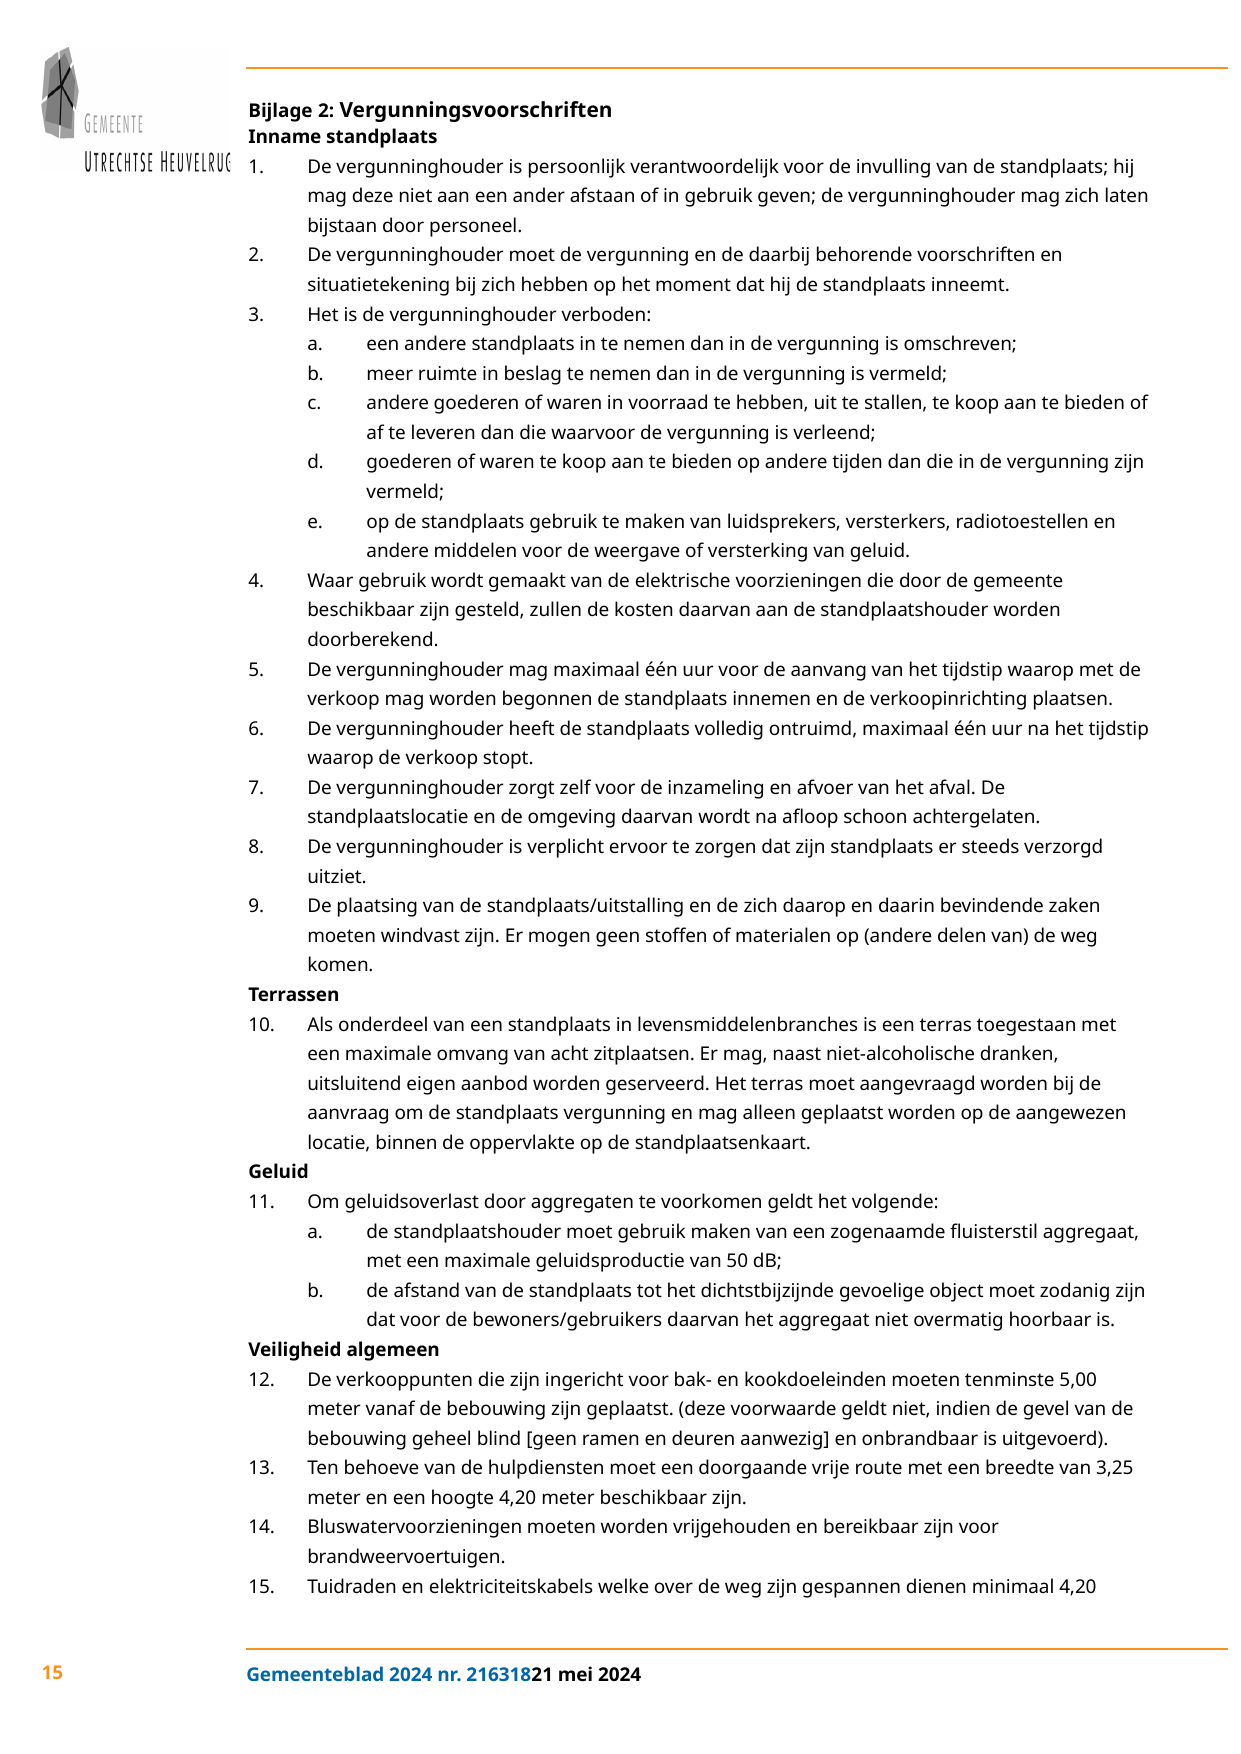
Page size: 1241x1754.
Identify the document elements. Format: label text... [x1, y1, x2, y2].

list De vergunninghouder heeft de standplaats volledig ontruimd, maximaal één uur na het tijdstip waarop de verkoop stopt. [248, 715, 1152, 770]
list Bluswatervoorzieningen moeten worden vrijgehouden en bereikbaar zijn voor brandweervoertuigen. [248, 1514, 1152, 1569]
list De verkooppunten die zijn ingericht voor bak- en kookdoeleinden moeten tenminste 5,00 meter vanaf de bebouwing zijn geplaatst. (deze voorwaarde geldt niet, indien de gevel van de bebouwing geheel blind [geen ramen en deuren aanwezig] en onbrandbaar is uitgevoerd). [248, 1366, 1152, 1451]
picture [41, 47, 231, 172]
list andere goederen of waren in voorraad te hebben, uit te stallen, te koop aan te bieden of af te leveren dan die waarvoor de vergunning is verleend; [307, 389, 1152, 445]
list De vergunninghouder is verplicht ervoor te zorgen dat zijn standplaats er steeds verzorgd uitziet. [248, 833, 1152, 889]
text Terrassen [248, 981, 1152, 1007]
list De vergunninghouder is persoonlijk verantwoordelijk voor de invulling van de standplaats; hij mag deze niet aan een ander afstaan of in gebruik geven; de vergunninghouder mag zich laten bijstaan door personeel. [248, 153, 1152, 238]
list De plaatsing van de standplaats/uitstalling en de zich daarop en daarin bevindende zaken moeten windvast zijn. Er mogen geen stoffen of materialen op (andere delen van) de weg komen. [248, 892, 1152, 977]
list Waar gebruik wordt gemaakt van de elektrische voorzieningen die door de gemeente beschikbaar zijn gesteld, zullen de kosten daarvan aan de standplaatshouder worden doorberekend. [248, 567, 1152, 652]
list De vergunninghouder mag maximaal één uur voor de aanvang van het tijdstip waarop met de verkoop mag worden begonnen de standplaats innemen en de verkoopinrichting plaatsen. [248, 656, 1152, 711]
list een andere standplaats in te nemen dan in de vergunning is omschreven; [307, 330, 1152, 356]
text Veiligheid algemeen [248, 1336, 1152, 1362]
list goederen of waren te koop aan te bieden op andere tijden dan die in de vergunning zijn vermeld; [307, 449, 1152, 504]
list op de standplaats gebruik te maken van luidsprekers, versterkers, radiotoestellen en andere middelen voor de weergave of versterking van geluid. [307, 508, 1152, 563]
list De vergunninghouder zorgt zelf voor de inzameling en afvoer van het afval. De standplaatslocatie en de omgeving daarvan wordt na afloop schoon achtergelaten. [248, 774, 1152, 829]
text Inname standplaats [248, 123, 1152, 149]
list Het is de vergunninghouder verboden: [248, 301, 1152, 327]
list meer ruimte in beslag te nemen dan in de vergunning is vermeld; [307, 360, 1152, 386]
list De vergunninghouder moet de vergunning en de daarbij behorende voorschriften en situatietekening bij zich hebben op het moment dat hij de standplaats inneemt. [248, 242, 1152, 297]
list Als onderdeel van een standplaats in levensmiddelenbranches is een terras toegestaan met een maximale omvang van acht zitplaatsen. Er mag, naast niet-alcoholische dranken, uitsluitend eigen aanbod worden geserveerd. Het terras moet aangevraagd worden bij de aanvraag om de standplaats vergunning en mag alleen geplaatst worden op de aangewezen locatie, binnen de oppervlakte op de standplaatsenkaart. [248, 1011, 1152, 1155]
list Tuidraden en elektriciteitskabels welke over de weg zijn gespannen dienen minimaal 4,20 [248, 1573, 1152, 1599]
text Bijlage 2: Vergunningsvoorschriften [248, 95, 1152, 123]
text Geluid [248, 1159, 1152, 1184]
list Ten behoeve van de hulpdiensten moet een doorgaande vrije route met een breedte van 3,25 meter en een hoogte 4,20 meter beschikbaar zijn. [248, 1454, 1152, 1510]
list de afstand van de standplaats tot het dichtstbijzijnde gevoelige object moet zodanig zijn dat voor de bewoners/gebruikers daarvan het aggregaat niet overmatig hoorbaar is. [307, 1277, 1152, 1332]
list de standplaatshouder moet gebruik maken van een zogenaamde fluisterstil aggregaat, met een maximale geluidsproductie van 50 dB; [307, 1218, 1152, 1273]
list Om geluidsoverlast door aggregaten te voorkomen geldt het volgende: [248, 1188, 1152, 1214]
